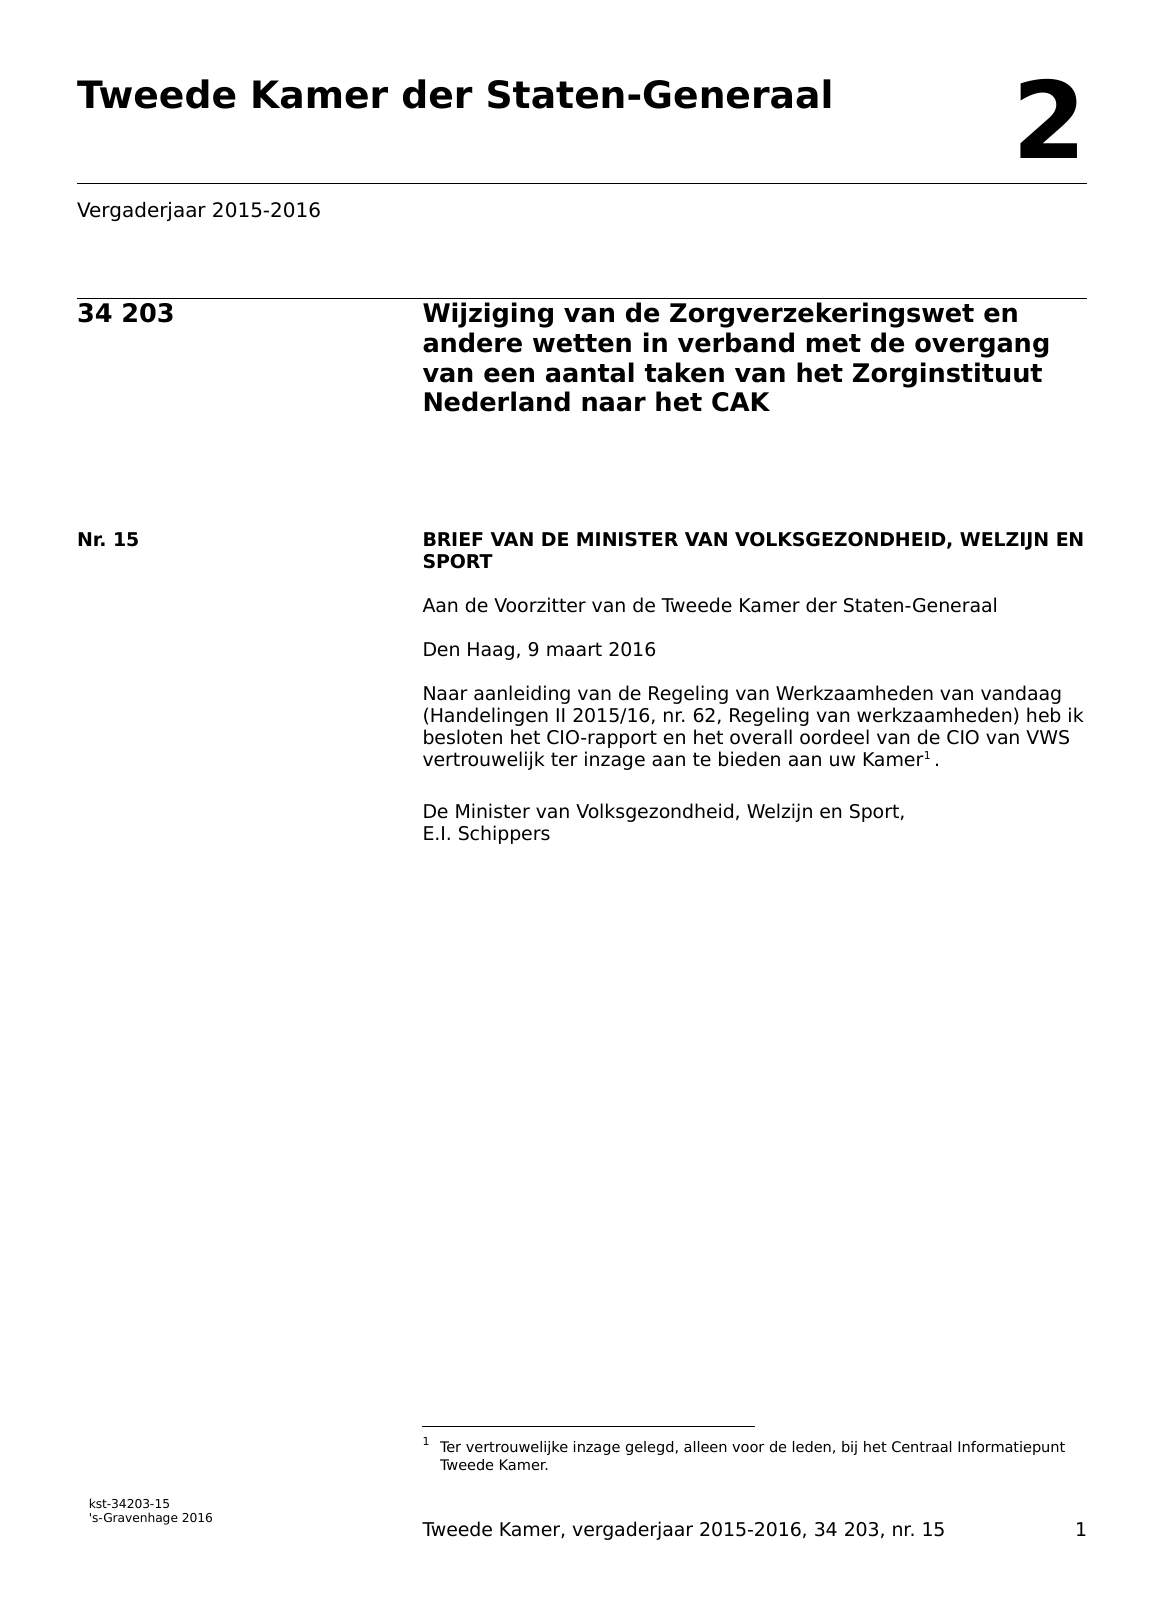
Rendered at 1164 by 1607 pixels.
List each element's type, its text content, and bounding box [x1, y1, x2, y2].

text 's-Gravenhage 2016 [88, 1511, 323, 1525]
text Aan de Voorzitter van de Tweede Kamer der Staten-Generaal [422, 595, 1087, 617]
text Naar aanleiding van de Regeling van Werkzaamheden van vandaag (Handelingen II 2015/16, nr. 62, Regeling van werkzaamheden) heb ik besloten het CIO-rapport en het overall oordeel van de CIO van VWS vertrouwelijk ter inzage aan te bieden aan uw Kamer. [422, 683, 1087, 771]
subtitle Nr. 15 BRIEF VAN DE MINISTER VAN VOLKSGEZONDHEID, WELZIJN EN SPORT [77, 529, 1087, 573]
text kst-34203-15 [88, 1497, 323, 1511]
table_cell Vergaderjaar 2015-2016 [77, 184, 1087, 298]
table_header Tweede Kamer der Staten-Generaal [77, 59, 886, 183]
subtitle 34 203 Wijziging van de Zorgverzekeringswet en andere wetten in verband met de overgang van een aantal taken van het Zorginstituut Nederland naar het CAK [77, 299, 1087, 418]
text De Minister van Volksgezondheid, Welzijn en Sport, E.I. Schippers [422, 801, 1087, 845]
text Den Haag, 9 maart 2016 [422, 639, 1087, 661]
text Ter vertrouwelijke inzage gelegd, alleen voor de leden, bij het Centraal Informatiepunt Tweede Kamer. [422, 1435, 1087, 1474]
table_header 2 [886, 59, 1087, 183]
